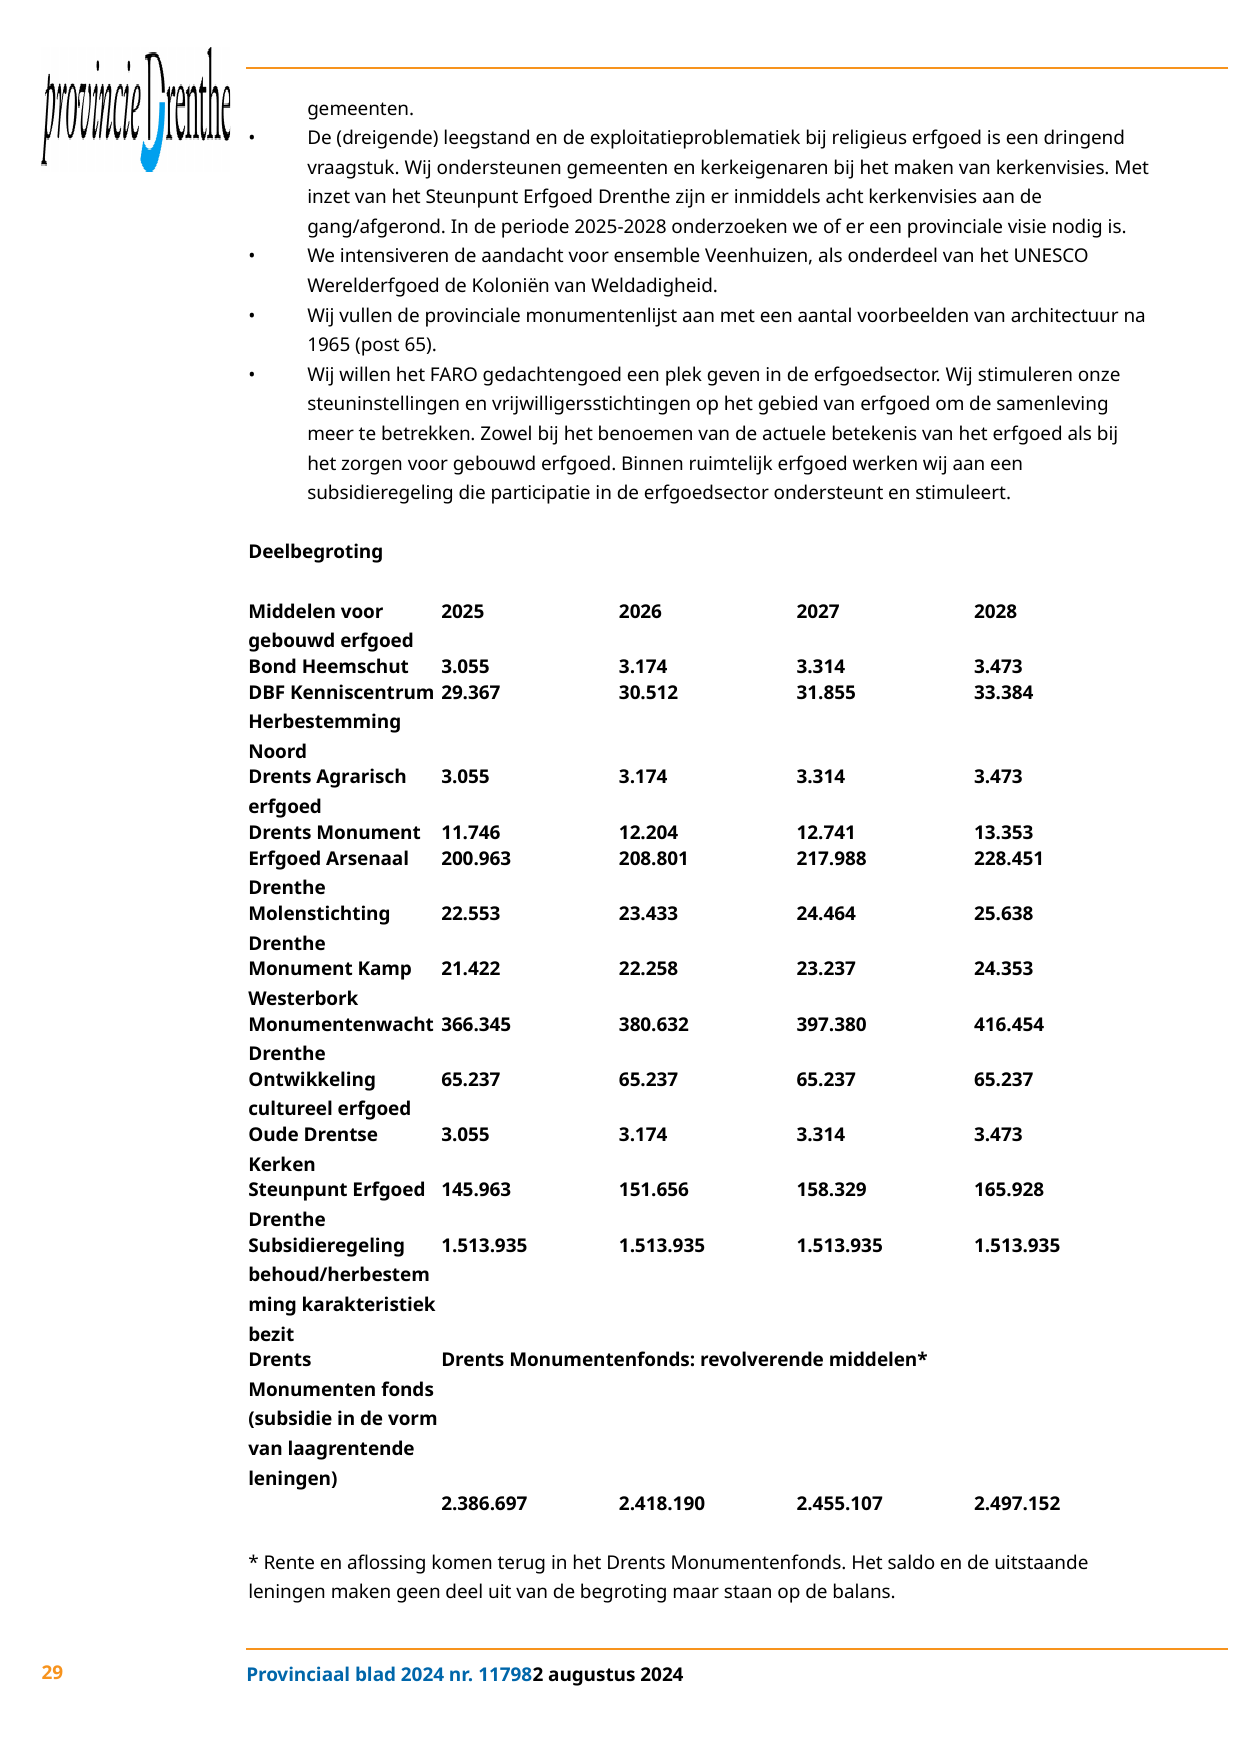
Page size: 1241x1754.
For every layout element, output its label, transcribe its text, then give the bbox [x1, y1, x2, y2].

table_cell 22.258 [619, 955, 796, 1011]
table_cell 29.367 [441, 679, 619, 764]
table_cell Drents Monument [248, 819, 441, 845]
table_cell 3.174 [619, 653, 796, 679]
table_cell 3.055 [441, 764, 619, 819]
table_cell 33.384 [974, 679, 1152, 764]
table_cell 151.656 [619, 1177, 796, 1232]
table_cell DBF Kenniscentrum Herbestemming Noord [248, 679, 441, 764]
table_cell Molenstichting Drenthe [248, 900, 441, 955]
table_cell 24.464 [796, 900, 974, 955]
table_cell 3.473 [974, 764, 1152, 819]
picture [41, 47, 231, 172]
table_cell Erfgoed Arsenaal Drenthe [248, 845, 441, 900]
table_cell 1.513.935 [974, 1232, 1152, 1346]
table_cell 25.638 [974, 900, 1152, 955]
table_cell Steunpunt Erfgoed Drenthe [248, 1177, 441, 1232]
table_cell 3.473 [974, 653, 1152, 679]
table_cell 11.746 [441, 819, 619, 845]
table_cell 380.632 [619, 1011, 796, 1066]
table_cell 1.513.935 [441, 1232, 619, 1346]
table_cell 165.928 [974, 1177, 1152, 1232]
table_cell 24.353 [974, 955, 1152, 1011]
table_cell 2.455.107 [796, 1491, 974, 1516]
table_cell Subsidieregeling behoud/herbestemming karakteristiek bezit [248, 1232, 441, 1346]
table_cell 3.314 [796, 653, 974, 679]
table_cell 30.512 [619, 679, 796, 764]
table_cell 3.314 [796, 764, 974, 819]
table_cell Drents Monumentenfonds: revolverende middelen* [441, 1346, 1152, 1491]
table_cell 2.386.697 [441, 1491, 619, 1516]
list Wij willen het FARO gedachtengoed een plek geven in de erfgoedsector. Wij stimuleren onze steuninstellingen en vrijwilligersstichtingen op het gebied van erfgoed om de samenleving meer te betrekken. Zowel bij het benoemen van de actuele betekenis van het erfgoed als bij het zorgen voor gebouwd erfgoed. Binnen ruimtelijk erfgoed werken wij aan een subsidieregeling die participatie in de erfgoedsector ondersteunt en stimuleert. [248, 361, 1152, 505]
table_cell Ontwikkeling cultureel erfgoed [248, 1066, 441, 1121]
text Deelbegroting [248, 538, 1152, 564]
table_cell Bond Heemschut [248, 653, 441, 679]
list De (dreigende) leegstand en de exploitatieproblematiek bij religieus erfgoed is een dringend vraagstuk. Wij ondersteunen gemeenten en kerkeigenaren bij het maken van kerkenvisies. Met inzet van het Steunpunt Erfgoed Drenthe zijn er inmiddels acht kerkenvisies aan de gang/afgerond. In de periode 2025-2028 onderzoeken we of er een provinciale visie nodig is. [248, 124, 1152, 239]
table_cell 65.237 [796, 1066, 974, 1121]
table_cell 12.741 [796, 819, 974, 845]
table_cell 31.855 [796, 679, 974, 764]
table_cell 228.451 [974, 845, 1152, 900]
list gemeenten. [248, 95, 1152, 121]
table_cell 12.204 [619, 819, 796, 845]
table_cell Oude Drentse Kerken [248, 1121, 441, 1177]
table_cell 145.963 [441, 1177, 619, 1232]
table_cell 208.801 [619, 845, 796, 900]
table_cell Drents Agrarisch erfgoed [248, 764, 441, 819]
table_cell 3.174 [619, 764, 796, 819]
list We intensiveren de aandacht voor ensemble Veenhuizen, als onderdeel van het UNESCO Werelderfgoed de Koloniën van Weldadigheid. [248, 243, 1152, 298]
table_header 2025 [441, 598, 619, 653]
table_cell 3.055 [441, 653, 619, 679]
table_cell 2.497.152 [974, 1491, 1152, 1516]
table_cell 3.055 [441, 1121, 619, 1177]
table_cell 158.329 [796, 1177, 974, 1232]
table_cell 3.314 [796, 1121, 974, 1177]
table_cell 65.237 [441, 1066, 619, 1121]
table_cell Drents Monumenten fonds (subsidie in de vorm van laagrentende leningen) [248, 1346, 441, 1491]
table_cell 366.345 [441, 1011, 619, 1066]
table_header 2026 [619, 598, 796, 653]
table_cell Monument Kamp Westerbork [248, 955, 441, 1011]
table_header 2027 [796, 598, 974, 653]
table_cell 23.433 [619, 900, 796, 955]
table_cell 23.237 [796, 955, 974, 1011]
table_cell Monumentenwacht Drenthe [248, 1011, 441, 1066]
list Wij vullen de provinciale monumentenlijst aan met een aantal voorbeelden van architectuur na 1965 (post 65). [248, 302, 1152, 357]
table_cell 21.422 [441, 955, 619, 1011]
table_cell 1.513.935 [619, 1232, 796, 1346]
table_header Middelen voor gebouwd erfgoed [248, 598, 441, 653]
table_cell 65.237 [974, 1066, 1152, 1121]
table_cell 3.174 [619, 1121, 796, 1177]
table_cell 2.418.190 [619, 1491, 796, 1516]
table_cell 1.513.935 [796, 1232, 974, 1346]
table_cell [248, 1491, 441, 1516]
table_cell 22.553 [441, 900, 619, 955]
table_cell 3.473 [974, 1121, 1152, 1177]
table_cell 13.353 [974, 819, 1152, 845]
table_cell 416.454 [974, 1011, 1152, 1066]
text * Rente en aflossing komen terug in het Drents Monumentenfonds. Het saldo en de uitstaande leningen maken geen deel uit van de begroting maar staan op de balans. [248, 1549, 1152, 1604]
table_header 2028 [974, 598, 1152, 653]
table_cell 217.988 [796, 845, 974, 900]
table_cell 397.380 [796, 1011, 974, 1066]
table_cell 65.237 [619, 1066, 796, 1121]
table_cell 200.963 [441, 845, 619, 900]
